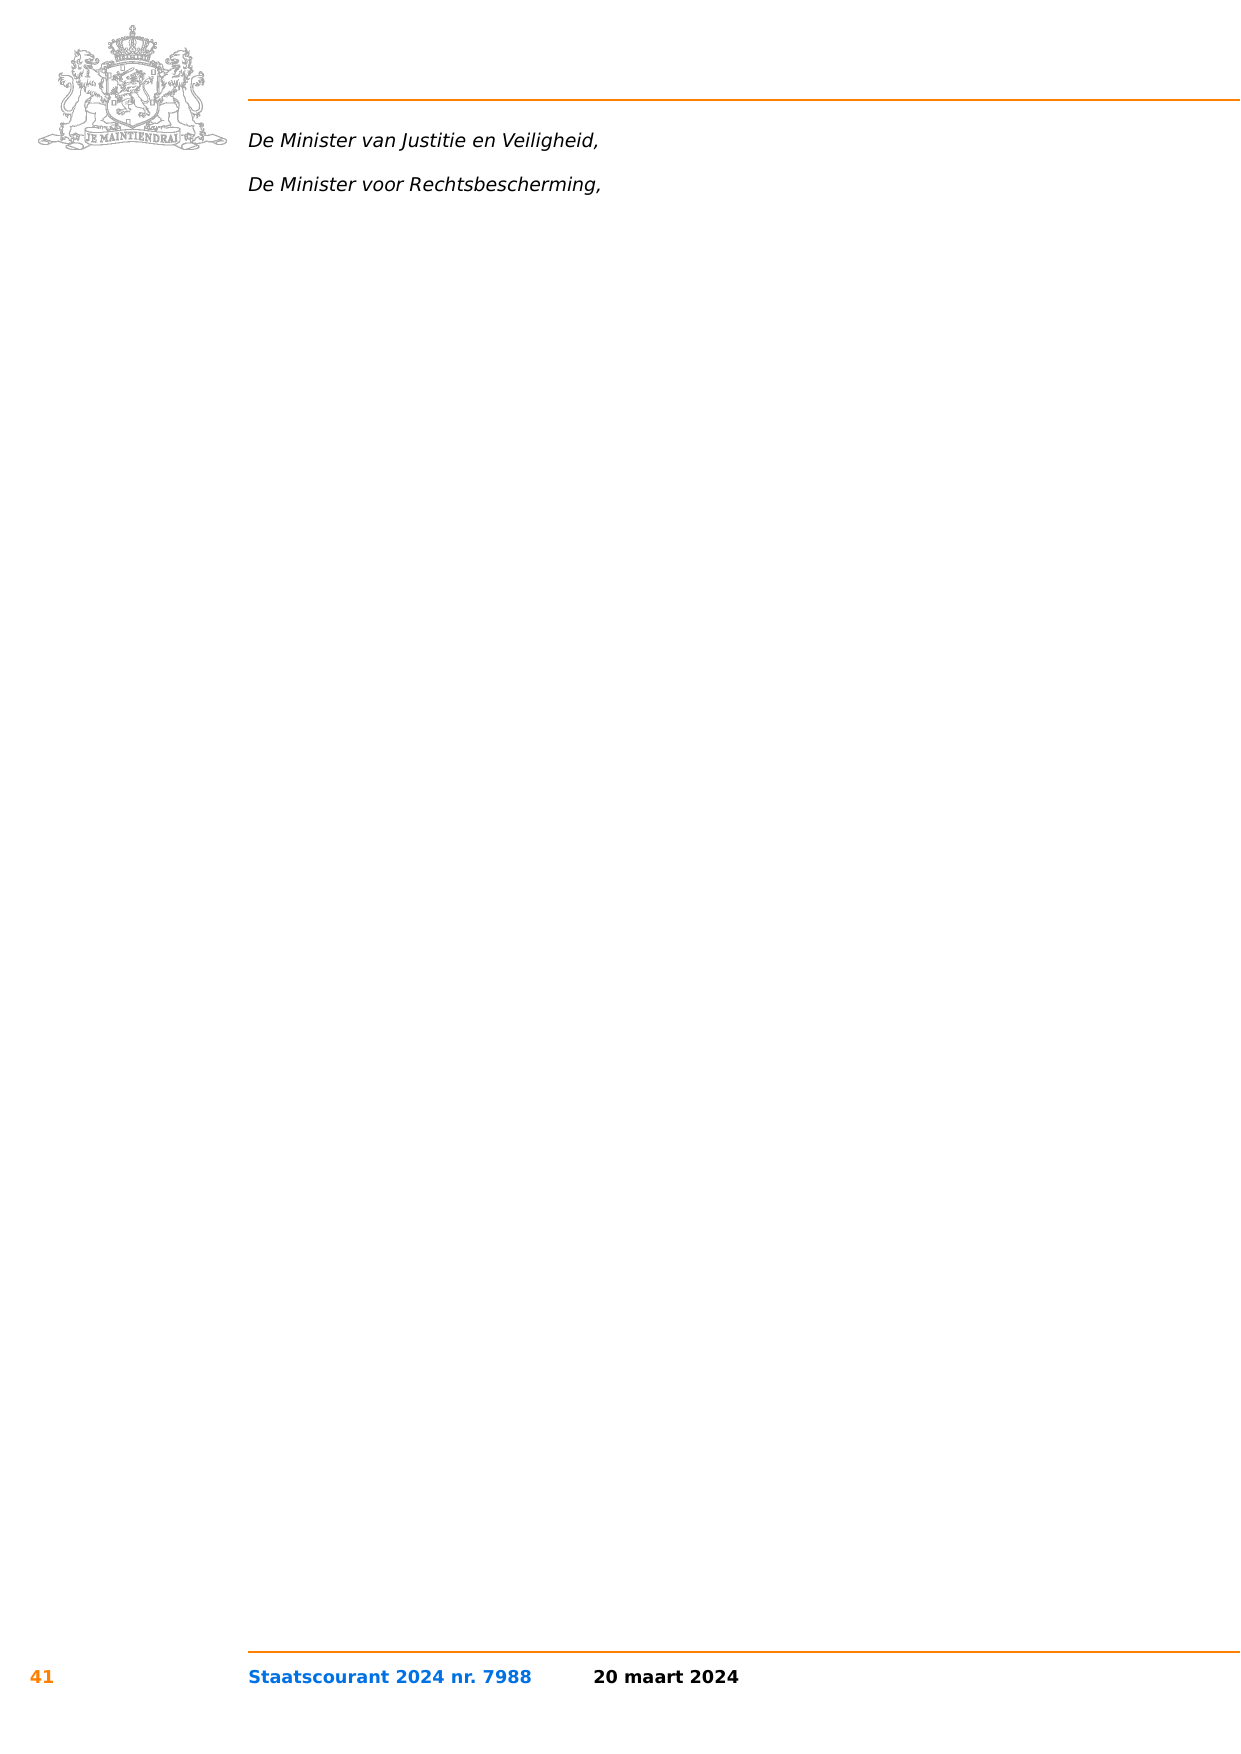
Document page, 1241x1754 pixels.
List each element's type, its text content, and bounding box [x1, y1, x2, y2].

text De Minister van Justitie en Veiligheid, [248, 130, 1163, 152]
text De Minister voor Rechtsbescherming, [248, 174, 1163, 196]
picture [38, 25, 227, 150]
